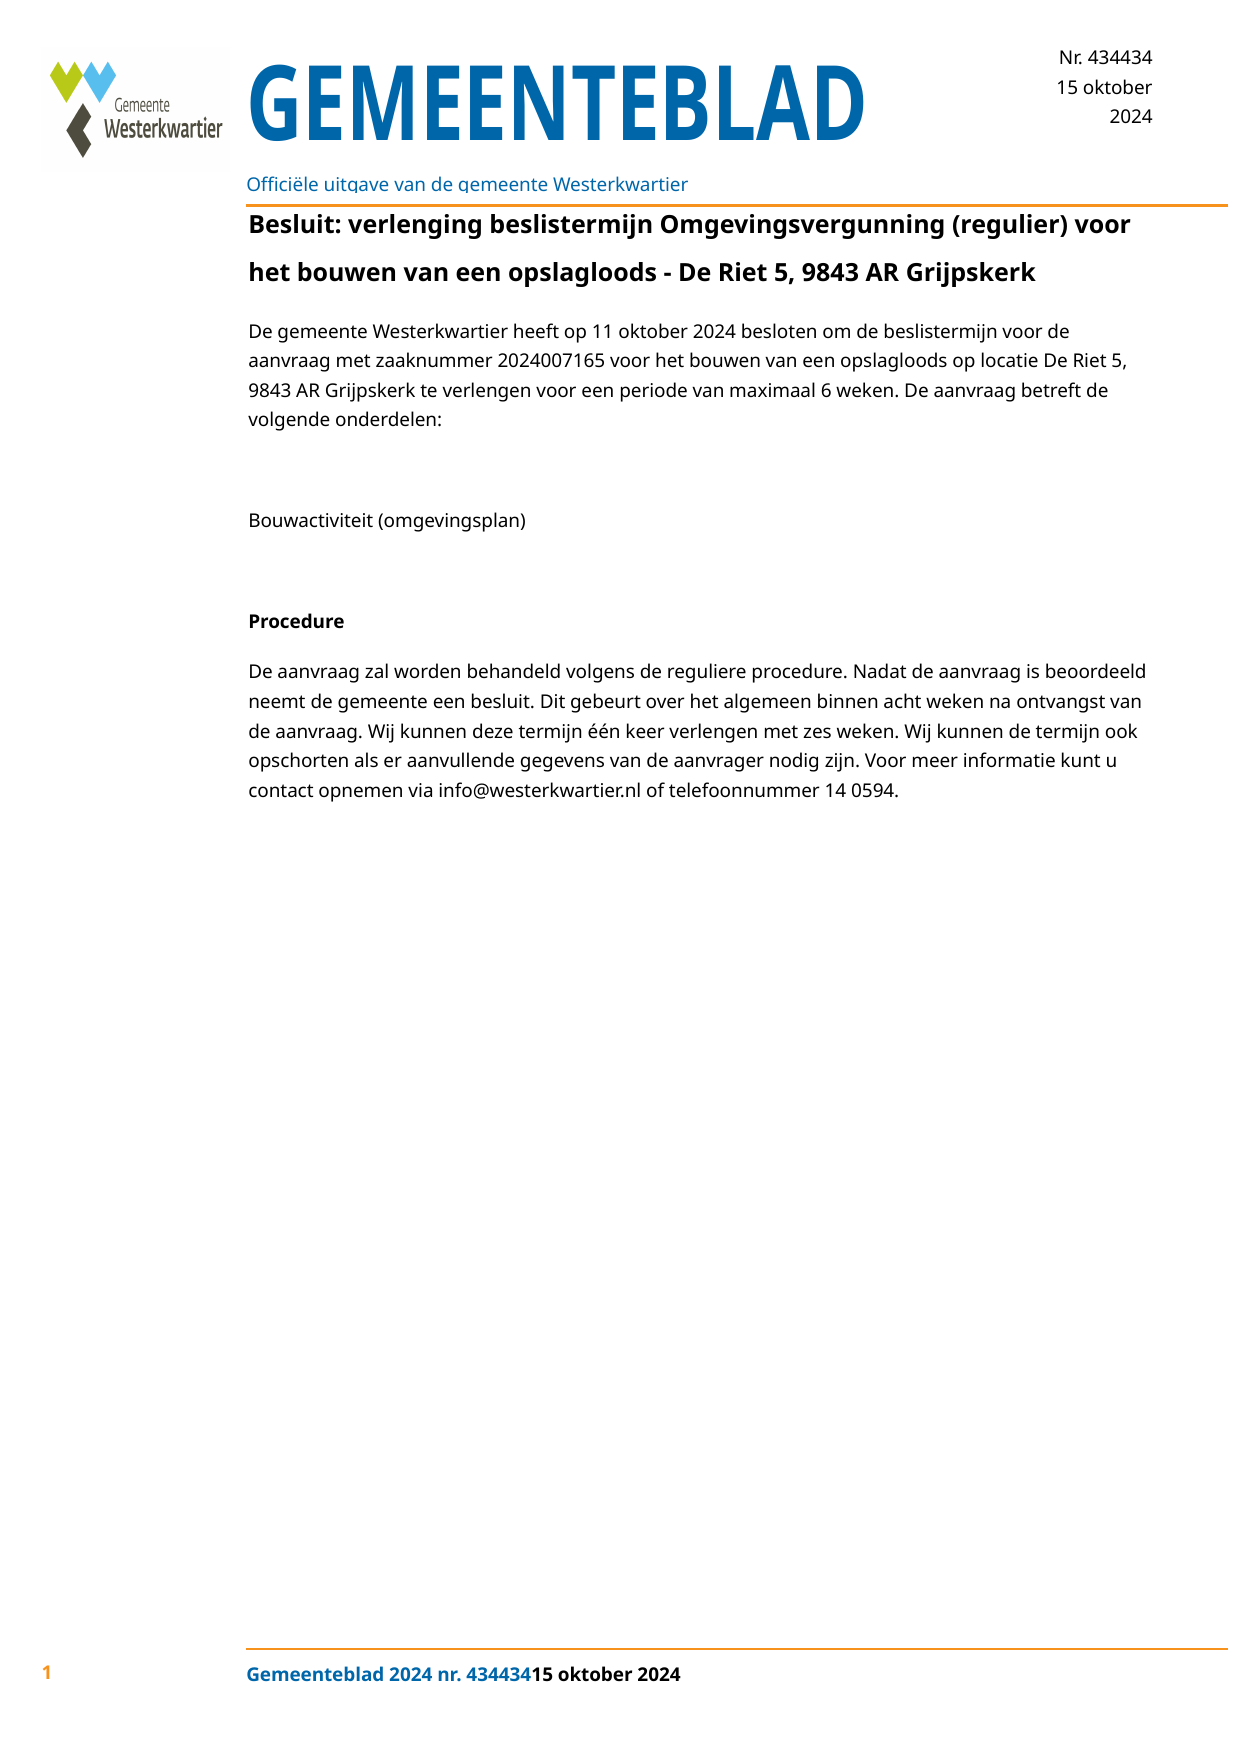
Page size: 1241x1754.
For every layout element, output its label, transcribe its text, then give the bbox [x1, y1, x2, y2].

text Procedure [248, 608, 1152, 634]
picture [41, 47, 231, 172]
text Bouwactiviteit (omgevingsplan) [248, 507, 1152, 533]
text De aanvraag zal worden behandeld volgens de reguliere procedure. Nadat de aanvraag is beoordeeld neemt de gemeente een besluit. Dit gebeurt over het algemeen binnen acht weken na ontvangst van de aanvraag. Wij kunnen deze termijn één keer verlengen met zes weken. Wij kunnen de termijn ook opschorten als er aanvullende gegevens van de aanvrager nodig zijn. Voor meer informatie kunt u contact opnemen via info@westerkwartier.nl of telefoonnummer 14 0594. [248, 659, 1152, 803]
text Besluit: verlenging beslistermijn Omgevingsvergunning (regulier) voor het bouwen van een opslagloods - De Riet 5, 9843 AR Grijpskerk [248, 207, 1152, 288]
text De gemeente Westerkwartier heeft op 11 oktober 2024 besloten om de beslistermijn voor de aanvraag met zaaknummer 2024007165 voor het bouwen van een opslagloods op locatie De Riet 5, 9843 AR Grijpskerk te verlengen voor een periode van maximaal 6 weken. De aanvraag betreft de volgende onderdelen: [248, 318, 1152, 432]
